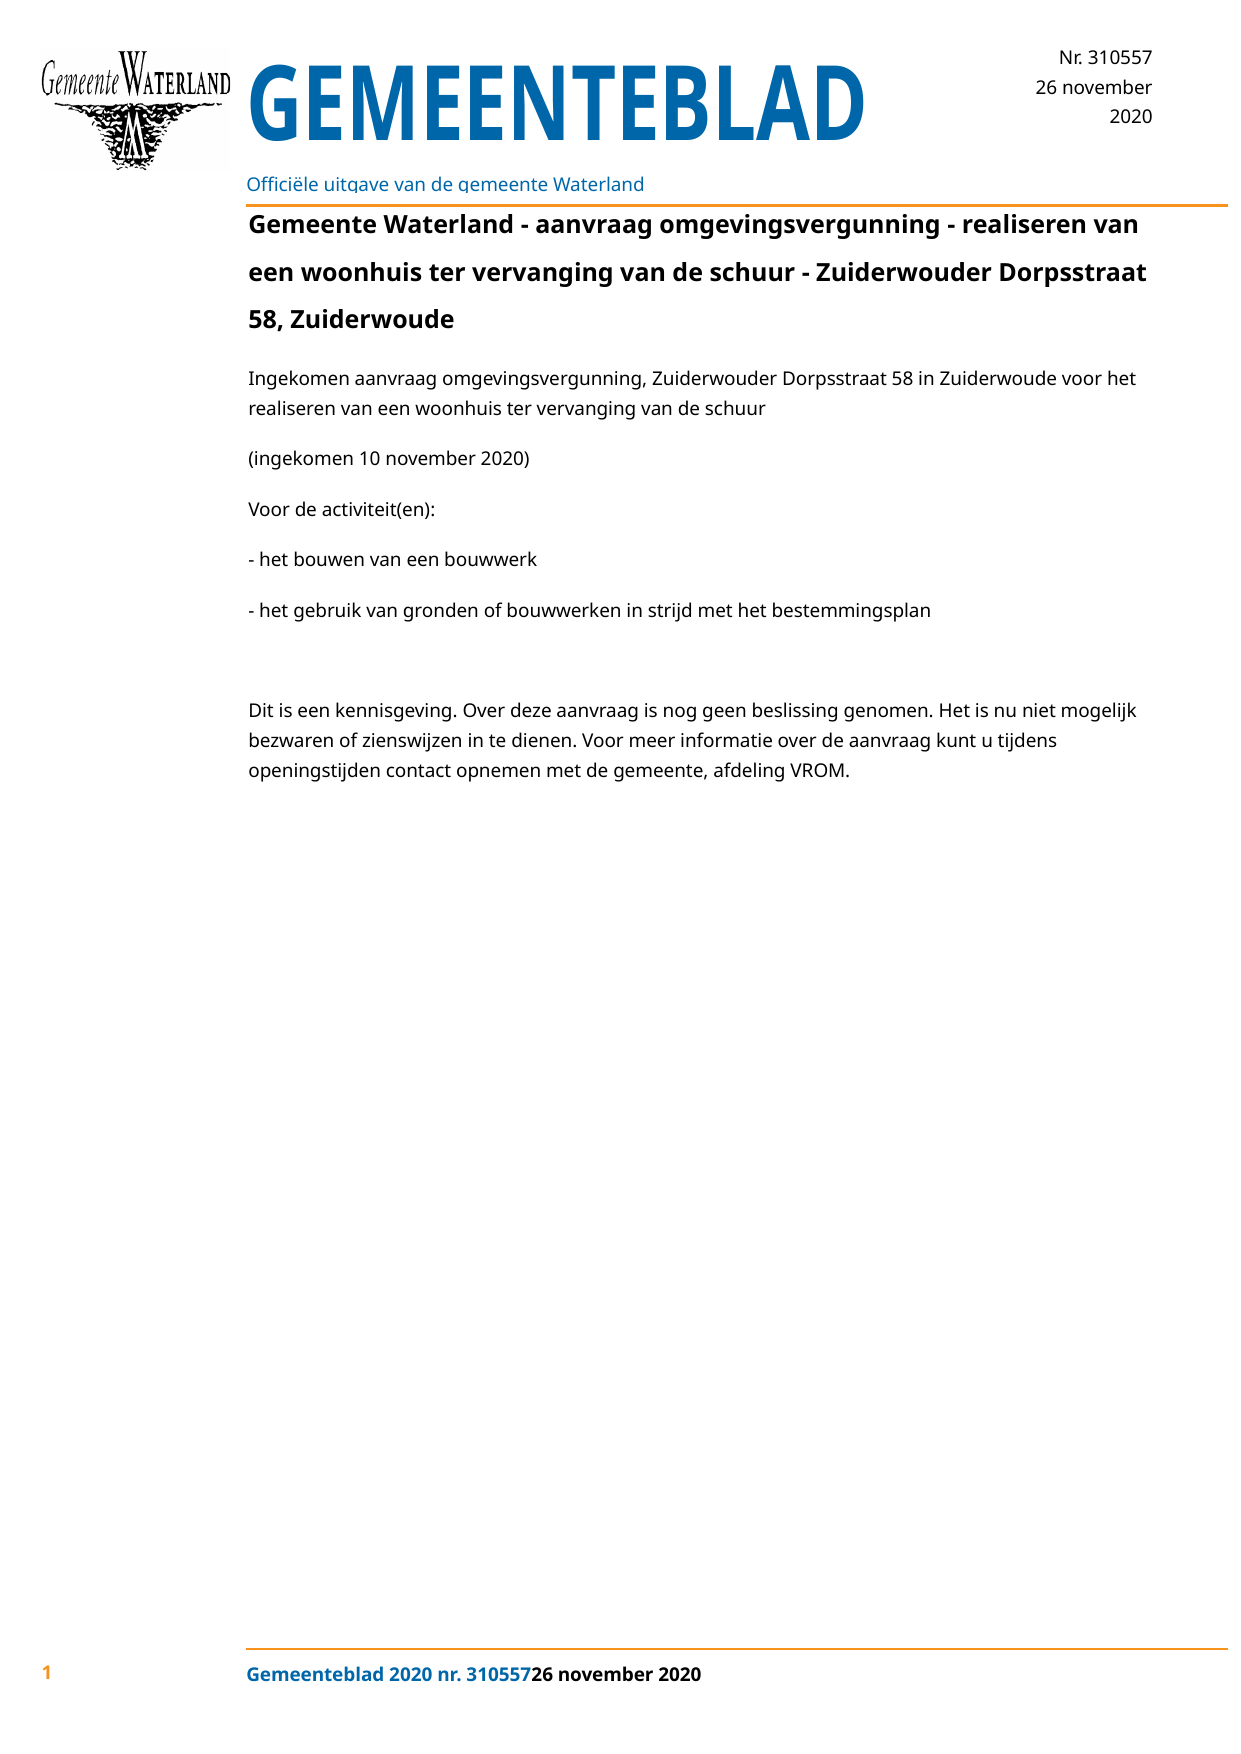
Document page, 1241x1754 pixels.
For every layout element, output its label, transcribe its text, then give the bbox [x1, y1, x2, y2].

text - het bouwen van een bouwwerk [248, 546, 1152, 572]
text Voor de activiteit(en): [248, 496, 1152, 522]
text - het gebruik van gronden of bouwwerken in strijd met het bestemmingsplan [248, 597, 1152, 622]
text (ingekomen 10 november 2020) [248, 446, 1152, 471]
text Dit is een kennisgeving. Over deze aanvraag is nog geen beslissing genomen. Het is nu niet mogelijk bezwaren of zienswijzen in te dienen. Voor meer informatie over de aanvraag kunt u tijdens openingstijden contact opnemen met de gemeente, afdeling VROM. [248, 698, 1152, 782]
text Ingekomen aanvraag omgevingsvergunning, Zuiderwouder Dorpsstraat 58 in Zuiderwoude voor het realiseren van een woonhuis ter vervanging van de schuur [248, 366, 1152, 421]
picture [41, 47, 231, 172]
text Gemeente Waterland - aanvraag omgevingsvergunning - realiseren van een woonhuis ter vervanging van de schuur - Zuiderwouder Dorpsstraat 58, Zuiderwoude [248, 207, 1152, 336]
